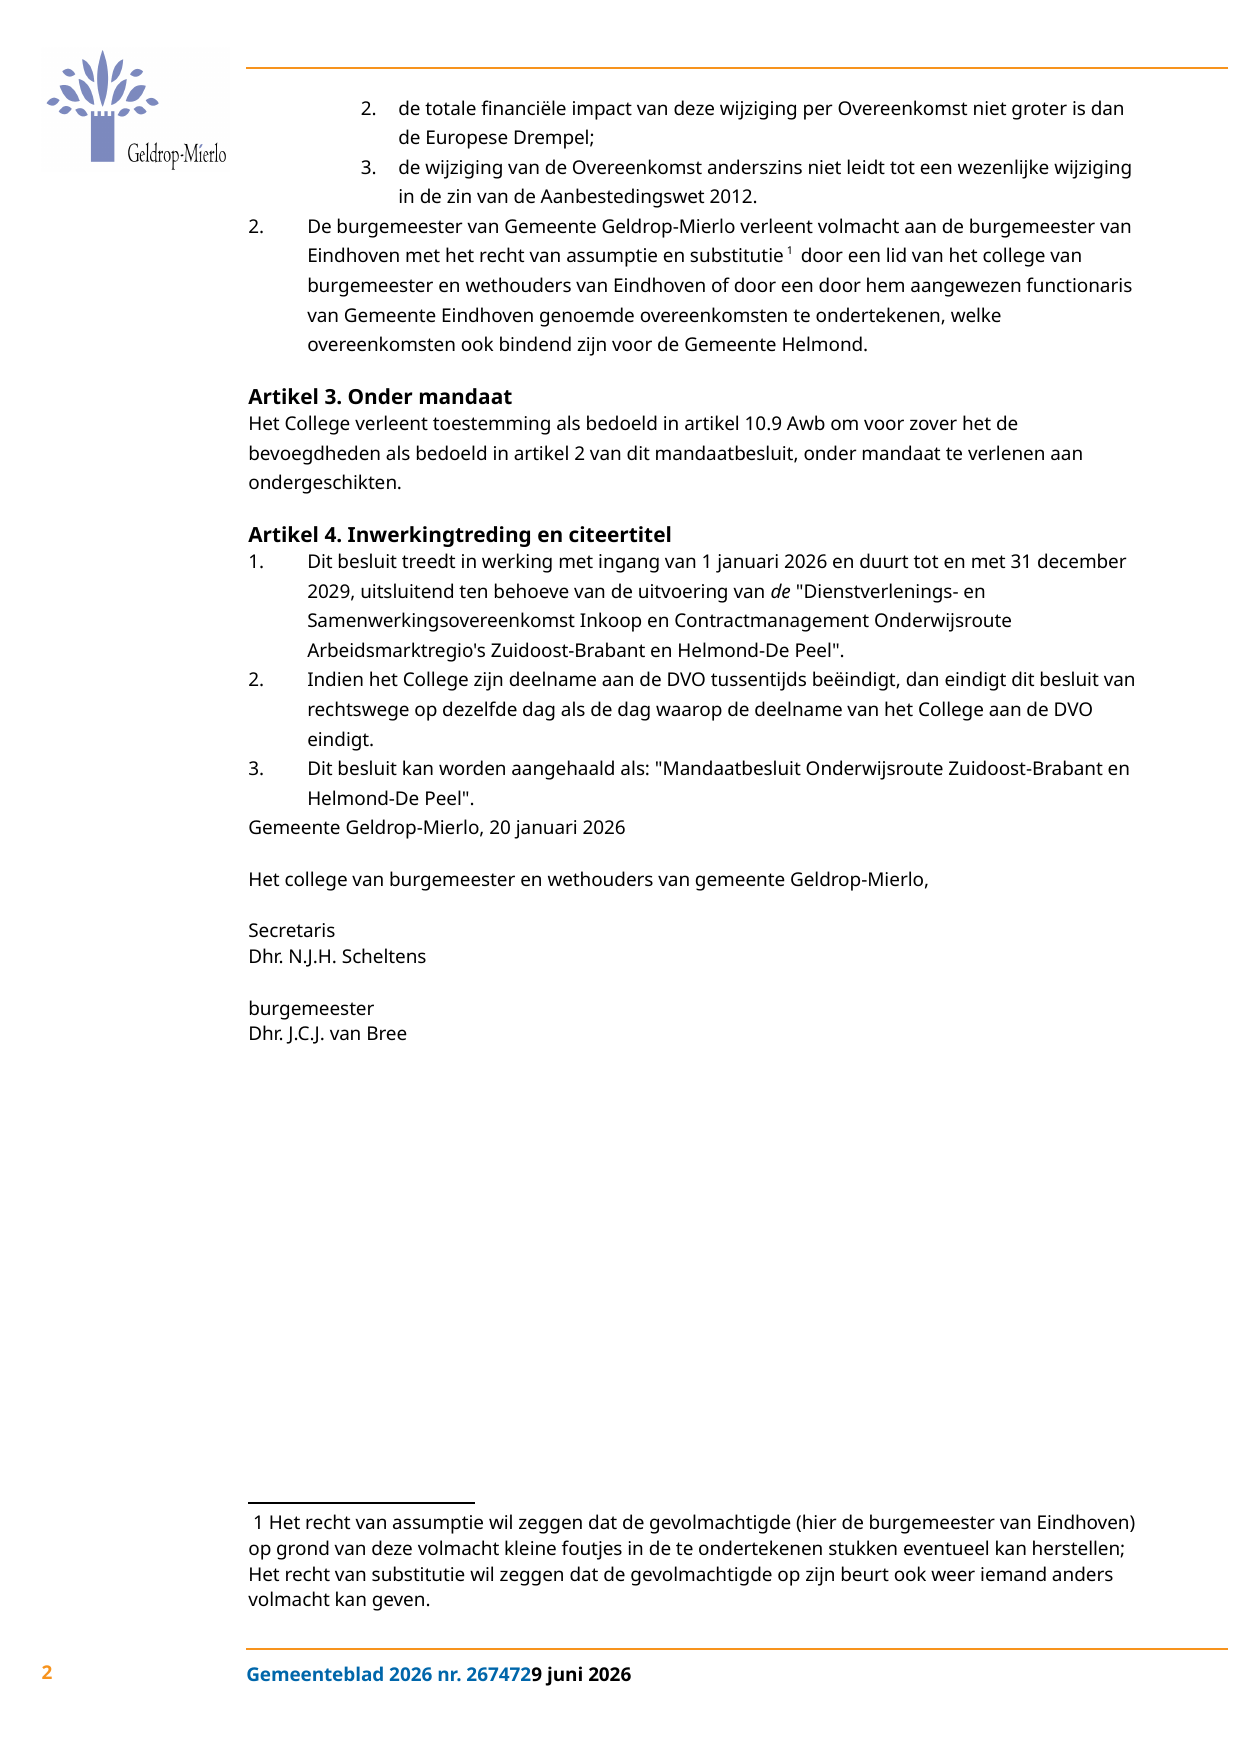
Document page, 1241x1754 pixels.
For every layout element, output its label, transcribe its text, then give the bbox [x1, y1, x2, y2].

text Artikel 4. Inwerkingtreding en citeertitel [248, 520, 1152, 548]
list Indien het College zijn deelname aan de DVO tussentijds beëindigt, dan eindigt dit besluit van rechtswege op dezelfde dag als de dag waarop de deelname van het College aan de DVO eindigt. [248, 667, 1152, 752]
list De burgemeester van Gemeente Geldrop-Mierlo verleent volmacht aan de burgemeester van Eindhoven met het recht van assumptie en substitutie door een lid van het college van burgemeester en wethouders van Eindhoven of door een door hem aangewezen functionaris van Gemeente Eindhoven genoemde overeenkomsten te ondertekenen, welke overeenkomsten ook bindend zijn voor de Gemeente Helmond. [248, 213, 1152, 357]
picture [41, 47, 231, 172]
text Secretaris [248, 917, 1152, 943]
text Het College verleent toestemming als bedoeld in artikel 10.9 Awb om voor zover het de bevoegdheden als bedoeld in artikel 2 van dit mandaatbesluit, onder mandaat te verlenen aan ondergeschikten. [248, 410, 1152, 495]
list de wijziging van de Overeenkomst anderszins niet leidt tot een wezenlijke wijziging in de zin van de Aanbestedingswet 2012. [361, 154, 1152, 209]
list Het recht van assumptie wil zeggen dat de gevolmachtigde (hier de burgemeester van Eindhoven) op grond van deze volmacht kleine foutjes in de te ondertekenen stukken eventueel kan herstellen; Het recht van substitutie wil zeggen dat de gevolmachtigde op zijn beurt ook weer iemand anders volmacht kan geven. [248, 1509, 1152, 1612]
text Artikel 3. Onder mandaat [248, 382, 1152, 410]
text Het college van burgemeester en wethouders van gemeente Geldrop-Mierlo, [248, 866, 1152, 892]
text Gemeente Geldrop-Mierlo, 20 januari 2026 [248, 814, 1152, 840]
list Dit besluit treedt in werking met ingang van 1 januari 2026 en duurt tot en met 31 december 2029, uitsluitend ten behoeve van de uitvoering van de "Dienstverlenings- en Samenwerkingsovereenkomst Inkoop en Contractmanagement Onderwijsroute Arbeidsmarktregio's Zuidoost-Brabant en Helmond-De Peel". [248, 548, 1152, 663]
list Dit besluit kan worden aangehaald als: "Mandaatbesluit Onderwijsroute Zuidoost-Brabant en Helmond-De Peel". [248, 755, 1152, 811]
text burgemeester [248, 995, 1152, 1020]
text Dhr. N.J.H. Scheltens [248, 943, 1152, 969]
text Dhr. J.C.J. van Bree [248, 1020, 1152, 1046]
list de totale financiële impact van deze wijziging per Overeenkomst niet groter is dan de Europese Drempel; [361, 95, 1152, 150]
